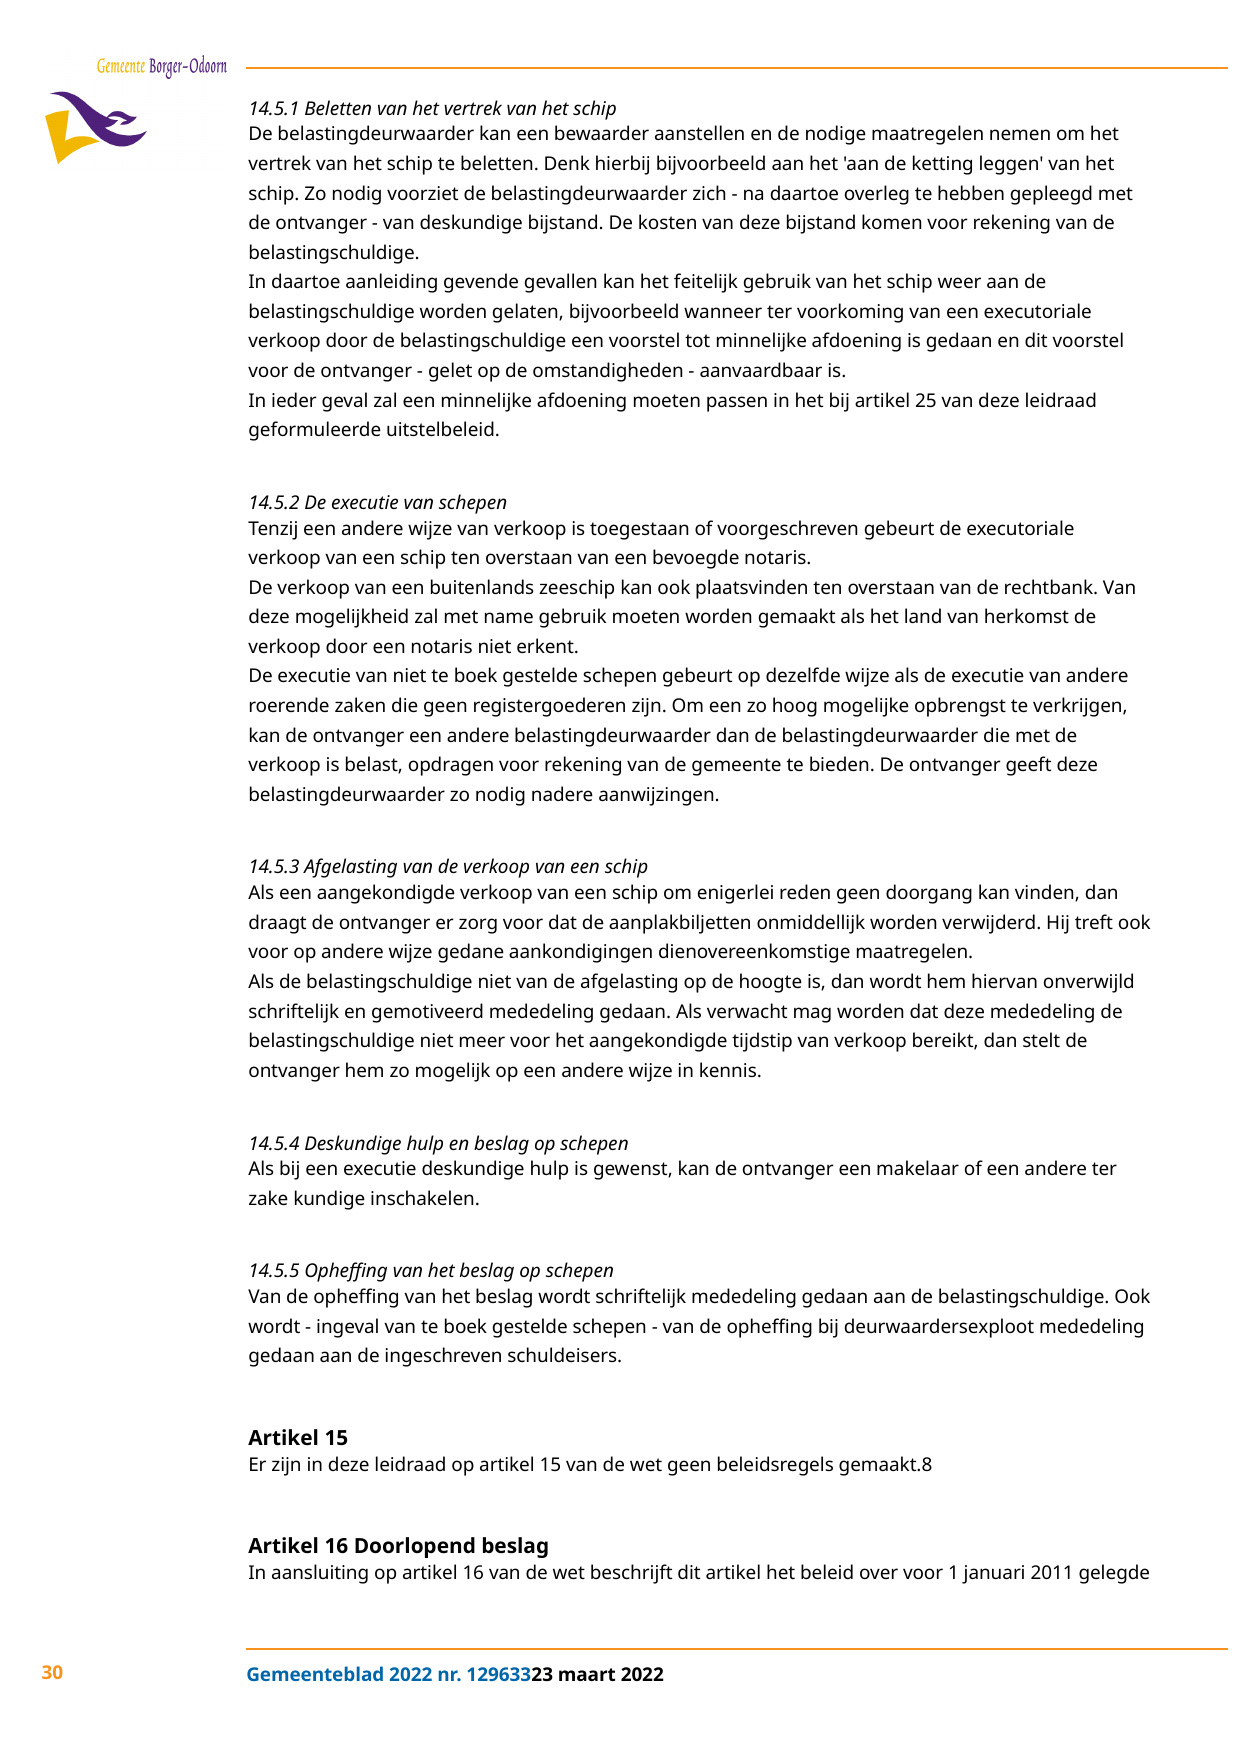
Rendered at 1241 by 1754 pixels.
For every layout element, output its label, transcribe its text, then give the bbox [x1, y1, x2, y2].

text De executie van niet te boek gestelde schepen gebeurt op dezelfde wijze als de executie van andere roerende zaken die geen registergoederen zijn. Om een zo hoog mogelijke opbrengst te verkrijgen, kan de ontvanger een andere belastingdeurwaarder dan de belastingdeurwaarder die met de verkoop is belast, opdragen voor rekening van de gemeente te bieden. De ontvanger geeft deze belastingdeurwaarder zo nodig nadere aanwijzingen. [248, 663, 1152, 807]
text Tenzij een andere wijze van verkoop is toegestaan of voorgeschreven gebeurt de executoriale verkoop van een schip ten overstaan van een bevoegde notaris. [248, 515, 1152, 570]
text Er zijn in deze leidraad op artikel 15 van de wet geen beleidsregels gemaakt.8 [248, 1451, 1152, 1477]
text In daartoe aanleiding gevende gevallen kan het feitelijk gebruik van het schip weer aan de belastingschuldige worden gelaten, bijvoorbeeld wanneer ter voorkoming van een executoriale verkoop door de belastingschuldige een voorstel tot minnelijke afdoening is gedaan en dit voorstel voor de ontvanger - gelet op de omstandigheden - aanvaardbaar is. [248, 268, 1152, 383]
text Als de belastingschuldige niet van de afgelasting op de hoogte is, dan wordt hem hiervan onverwijld schriftelijk en gemotiveerd mededeling gedaan. Als verwacht mag worden dat deze mededeling de belastingschuldige niet meer voor het aangekondigde tijdstip van verkoop bereikt, dan stelt de ontvanger hem zo mogelijk op een andere wijze in kennis. [248, 968, 1152, 1083]
text Als bij een executie deskundige hulp is gewenst, kan de ontvanger een makelaar of een andere ter zake kundige inschakelen. [248, 1155, 1152, 1211]
picture [41, 47, 231, 172]
text De verkoop van een buitenlands zeeschip kan ook plaatsvinden ten overstaan van de rechtbank. Van deze mogelijkheid zal met name gebruik moeten worden gemaakt als het land van herkomst de verkoop door een notaris niet erkent. [248, 574, 1152, 659]
text De belastingdeurwaarder kan een bewaarder aanstellen en de nodige maatregelen nemen om het vertrek van het schip te beletten. Denk hierbij bijvoorbeeld aan het 'aan de ketting leggen' van het schip. Zo nodig voorziet de belastingdeurwaarder zich - na daartoe overleg te hebben gepleegd met de ontvanger - van deskundige bijstand. De kosten van deze bijstand komen voor rekening van de belastingschuldige. [248, 121, 1152, 264]
text 14.5.4 Deskundige hulp en beslag op schepen [248, 1130, 1152, 1155]
text Artikel 16 Doorlopend beslag [248, 1531, 1152, 1559]
text 14.5.1 Beletten van het vertrek van het schip [248, 95, 1152, 121]
text Als een aangekondigde verkoop van een schip om enigerlei reden geen doorgang kan vinden, dan draagt de ontvanger er zorg voor dat de aanplakbiljetten onmiddellijk worden verwijderd. Hij treft ook voor op andere wijze gedane aankondigingen dienovereenkomstige maatregelen. [248, 879, 1152, 964]
text In ieder geval zal een minnelijke afdoening moeten passen in het bij artikel 25 van deze leidraad geformuleerde uitstelbeleid. [248, 387, 1152, 442]
text In aansluiting op artikel 16 van de wet beschrijft dit artikel het beleid over voor 1 januari 2011 gelegde [248, 1559, 1152, 1585]
text 14.5.3 Afgelasting van de verkoop van een schip [248, 854, 1152, 879]
text 14.5.5 Opheffing van het beslag op schepen [248, 1258, 1152, 1283]
text Artikel 15 [248, 1423, 1152, 1451]
text 14.5.2 De executie van schepen [248, 489, 1152, 515]
text Van de opheffing van het beslag wordt schriftelijk mededeling gedaan aan de belastingschuldige. Ook wordt - ingeval van te boek gestelde schepen - van de opheffing bij deurwaardersexploot mededeling gedaan aan de ingeschreven schuldeisers. [248, 1283, 1152, 1368]
